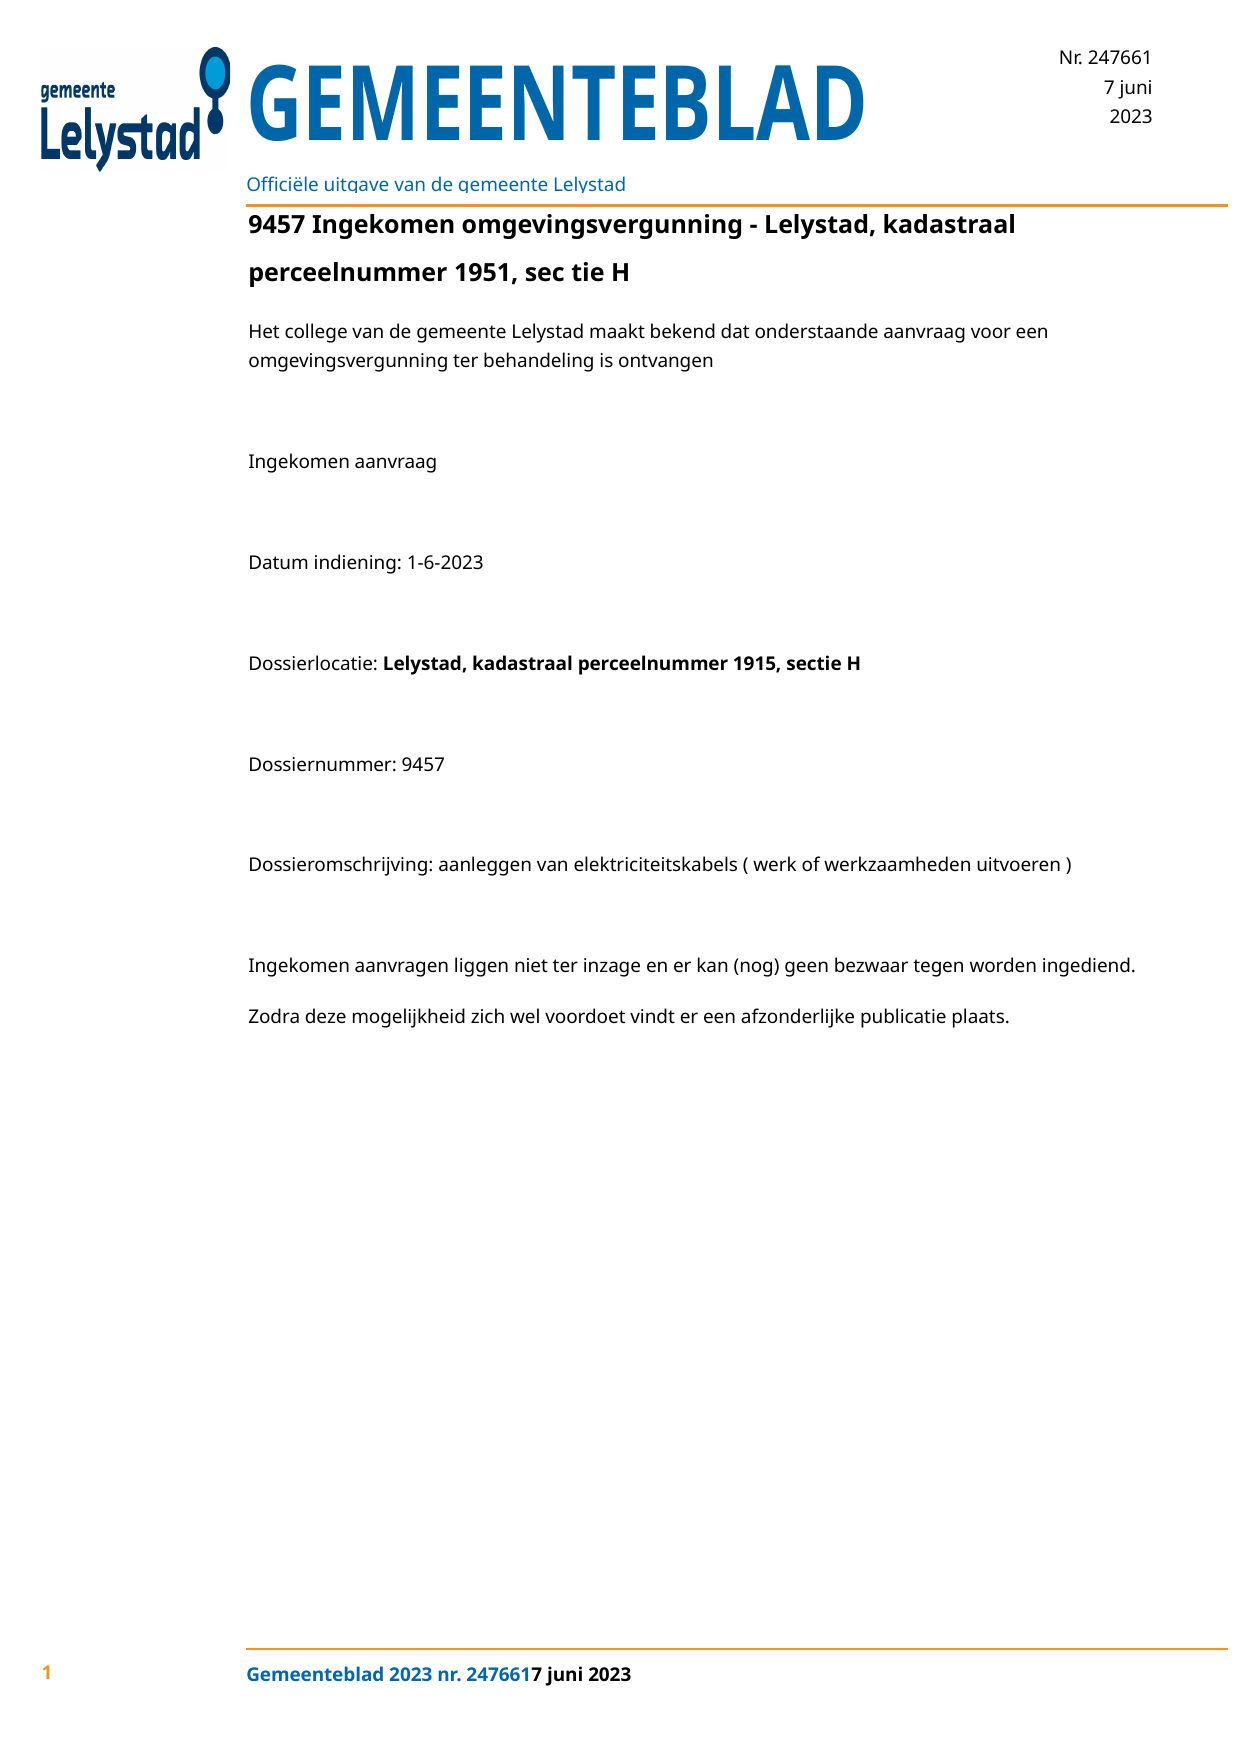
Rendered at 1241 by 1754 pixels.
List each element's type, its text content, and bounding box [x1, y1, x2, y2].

text 9457 Ingekomen omgevingsvergunning - Lelystad, kadastraal perceelnummer 1951, sec tie H [248, 207, 1152, 288]
picture [41, 47, 231, 172]
text Dossierlocatie: Lelystad, kadastraal perceelnummer 1915, sectie H [248, 650, 1152, 676]
text Ingekomen aanvragen liggen niet ter inzage en er kan (nog) geen bezwaar tegen worden ingediend. [248, 952, 1152, 978]
text Het college van de gemeente Lelystad maakt bekend dat onderstaande aanvraag voor een omgevingsvergunning ter behandeling is ontvangen [248, 318, 1152, 373]
text Dossieromschrijving: aanleggen van elektriciteitskabels ( werk of werkzaamheden uitvoeren ) [248, 852, 1152, 877]
text Dossiernummer: 9457 [248, 751, 1152, 777]
text Zodra deze mogelijkheid zich wel voordoet vindt er een afzonderlijke publicatie plaats. [248, 1003, 1152, 1029]
text Datum indiening: 1-6-2023 [248, 549, 1152, 575]
text Ingekomen aanvraag [248, 448, 1152, 474]
